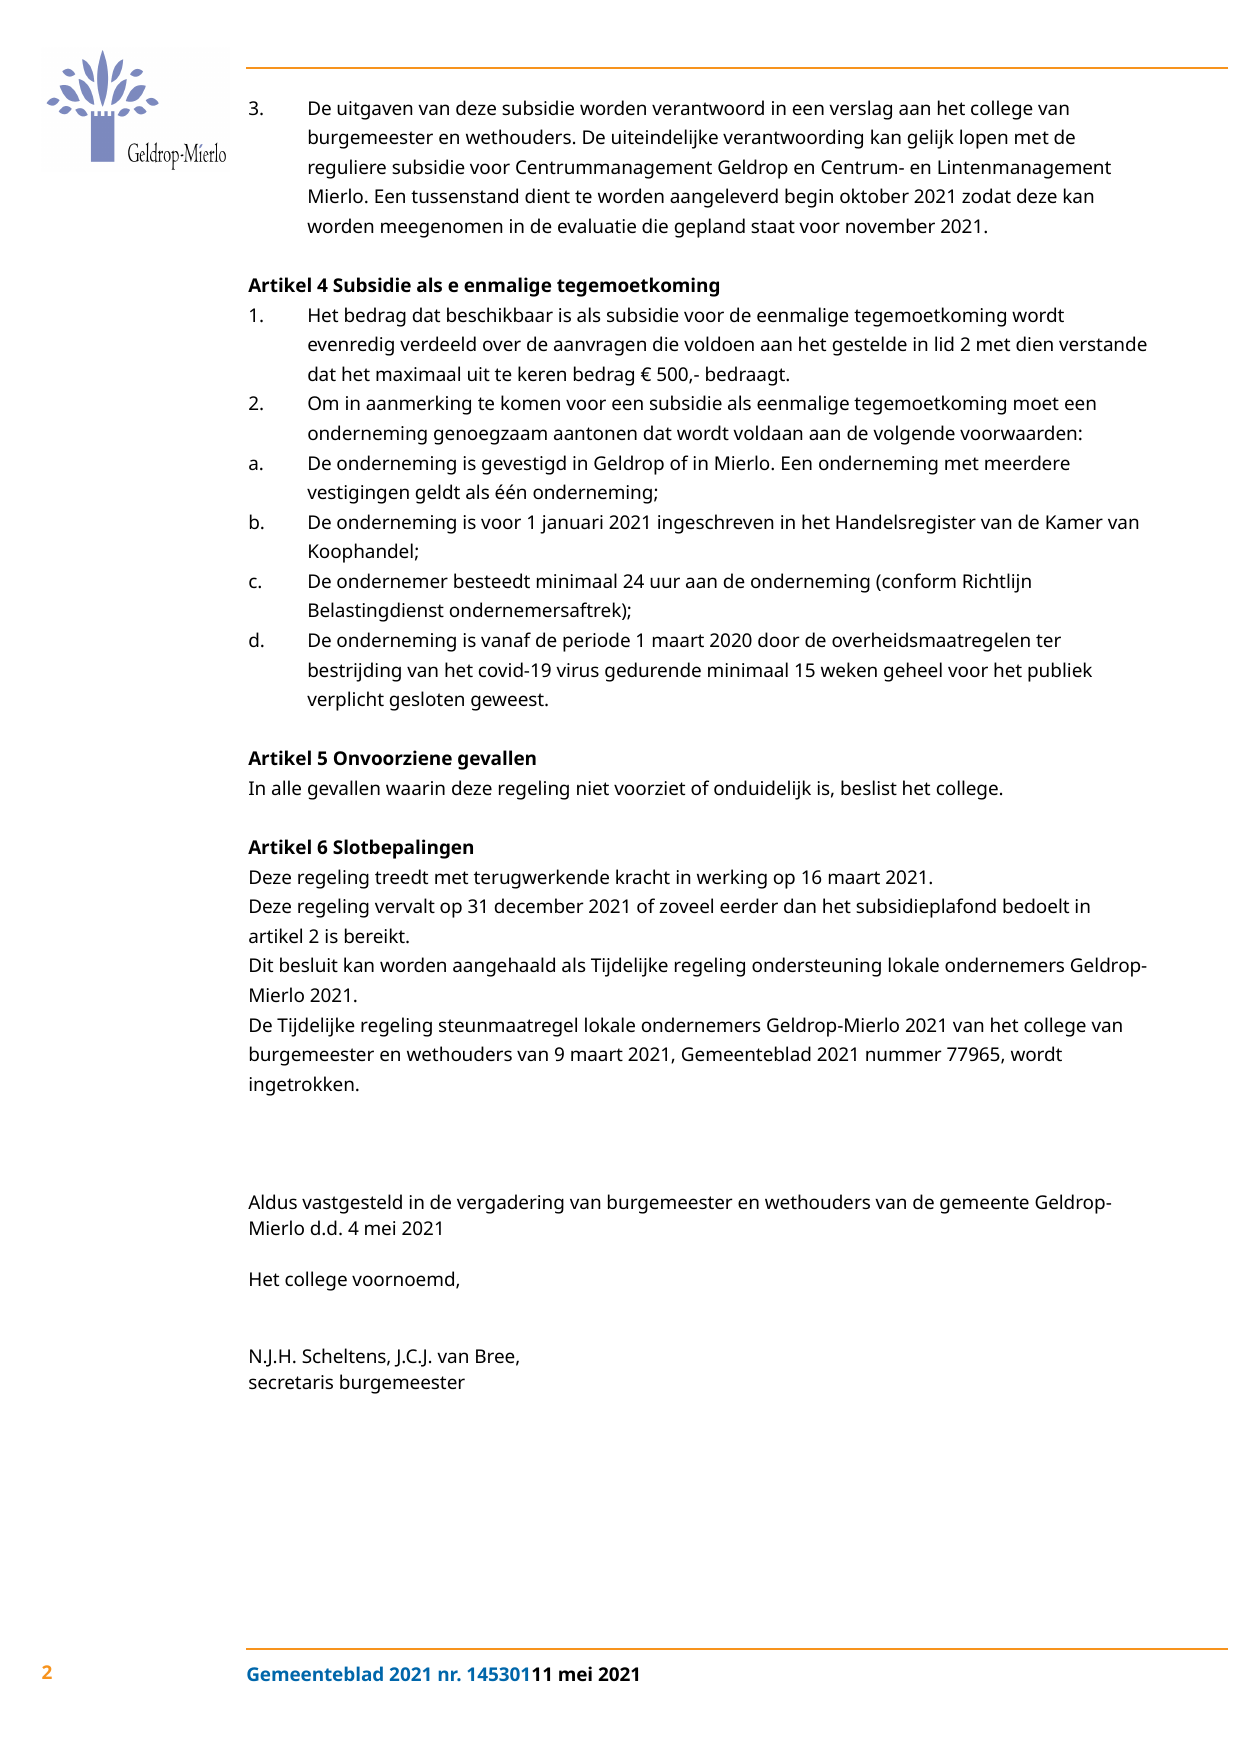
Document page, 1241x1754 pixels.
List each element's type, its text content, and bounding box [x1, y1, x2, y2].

list De onderneming is vanaf de periode 1 maart 2020 door de overheidsmaatregelen ter bestrijding van het covid-19 virus gedurende minimaal 15 weken geheel voor het publiek verplicht gesloten geweest. [248, 627, 1152, 712]
list De onderneming is gevestigd in Geldrop of in Mierlo. Een onderneming met meerdere vestigingen geldt als één onderneming; [248, 450, 1152, 505]
text secretaris burgemeester [248, 1369, 1152, 1395]
text Deze regeling vervalt op 31 december 2021 of zoveel eerder dan het subsidieplafond bedoelt in artikel 2 is bereikt. [248, 893, 1152, 949]
list De uitgaven van deze subsidie worden verantwoord in een verslag aan het college van burgemeester en wethouders. De uiteindelijke verantwoording kan gelijk lopen met de reguliere subsidie voor Centrummanagement Geldrop en Centrum- en Lintenmanagement Mierlo. Een tussenstand dient te worden aangeleverd begin oktober 2021 zodat deze kan worden meegenomen in de evaluatie die gepland staat voor november 2021. [248, 95, 1152, 239]
text Artikel 6 Slotbepalingen [248, 834, 1152, 860]
list De onderneming is voor 1 januari 2021 ingeschreven in het Handelsregister van de Kamer van Koophandel; [248, 509, 1152, 564]
text Dit besluit kan worden aangehaald als Tijdelijke regeling ondersteuning lokale ondernemers Geldrop-Mierlo 2021. [248, 953, 1152, 1008]
picture [41, 47, 231, 172]
text Het college voornoemd, [248, 1267, 1152, 1292]
text Deze regeling treedt met terugwerkende kracht in werking op 16 maart 2021. [248, 864, 1152, 890]
list Om in aanmerking te komen voor een subsidie als eenmalige tegemoetkoming moet een onderneming genoegzaam aantonen dat wordt voldaan aan de volgende voorwaarden: [248, 391, 1152, 446]
text Aldus vastgesteld in de vergadering van burgemeester en wethouders van de gemeente Geldrop- Mierlo d.d. 4 mei 2021 [248, 1189, 1152, 1241]
text N.J.H. Scheltens, J.C.J. van Bree, [248, 1344, 1152, 1369]
text De Tijdelijke regeling steunmaatregel lokale ondernemers Geldrop-Mierlo 2021 van het college van burgemeester en wethouders van 9 maart 2021, Gemeenteblad 2021 nummer 77965, wordt ingetrokken. [248, 1012, 1152, 1097]
text Artikel 5 Onvoorziene gevallen [248, 746, 1152, 771]
list De ondernemer besteedt minimaal 24 uur aan de onderneming (conform Richtlijn Belastingdienst ondernemersaftrek); [248, 568, 1152, 623]
list Het bedrag dat beschikbaar is als subsidie voor de eenmalige tegemoetkoming wordt evenredig verdeeld over de aanvragen die voldoen aan het gestelde in lid 2 met dien verstande dat het maximaal uit te keren bedrag € 500,- bedraagt. [248, 302, 1152, 387]
text In alle gevallen waarin deze regeling niet voorziet of onduidelijk is, beslist het college. [248, 775, 1152, 801]
text Artikel 4 Subsidie als e enmalige tegemoetkoming [248, 272, 1152, 298]
